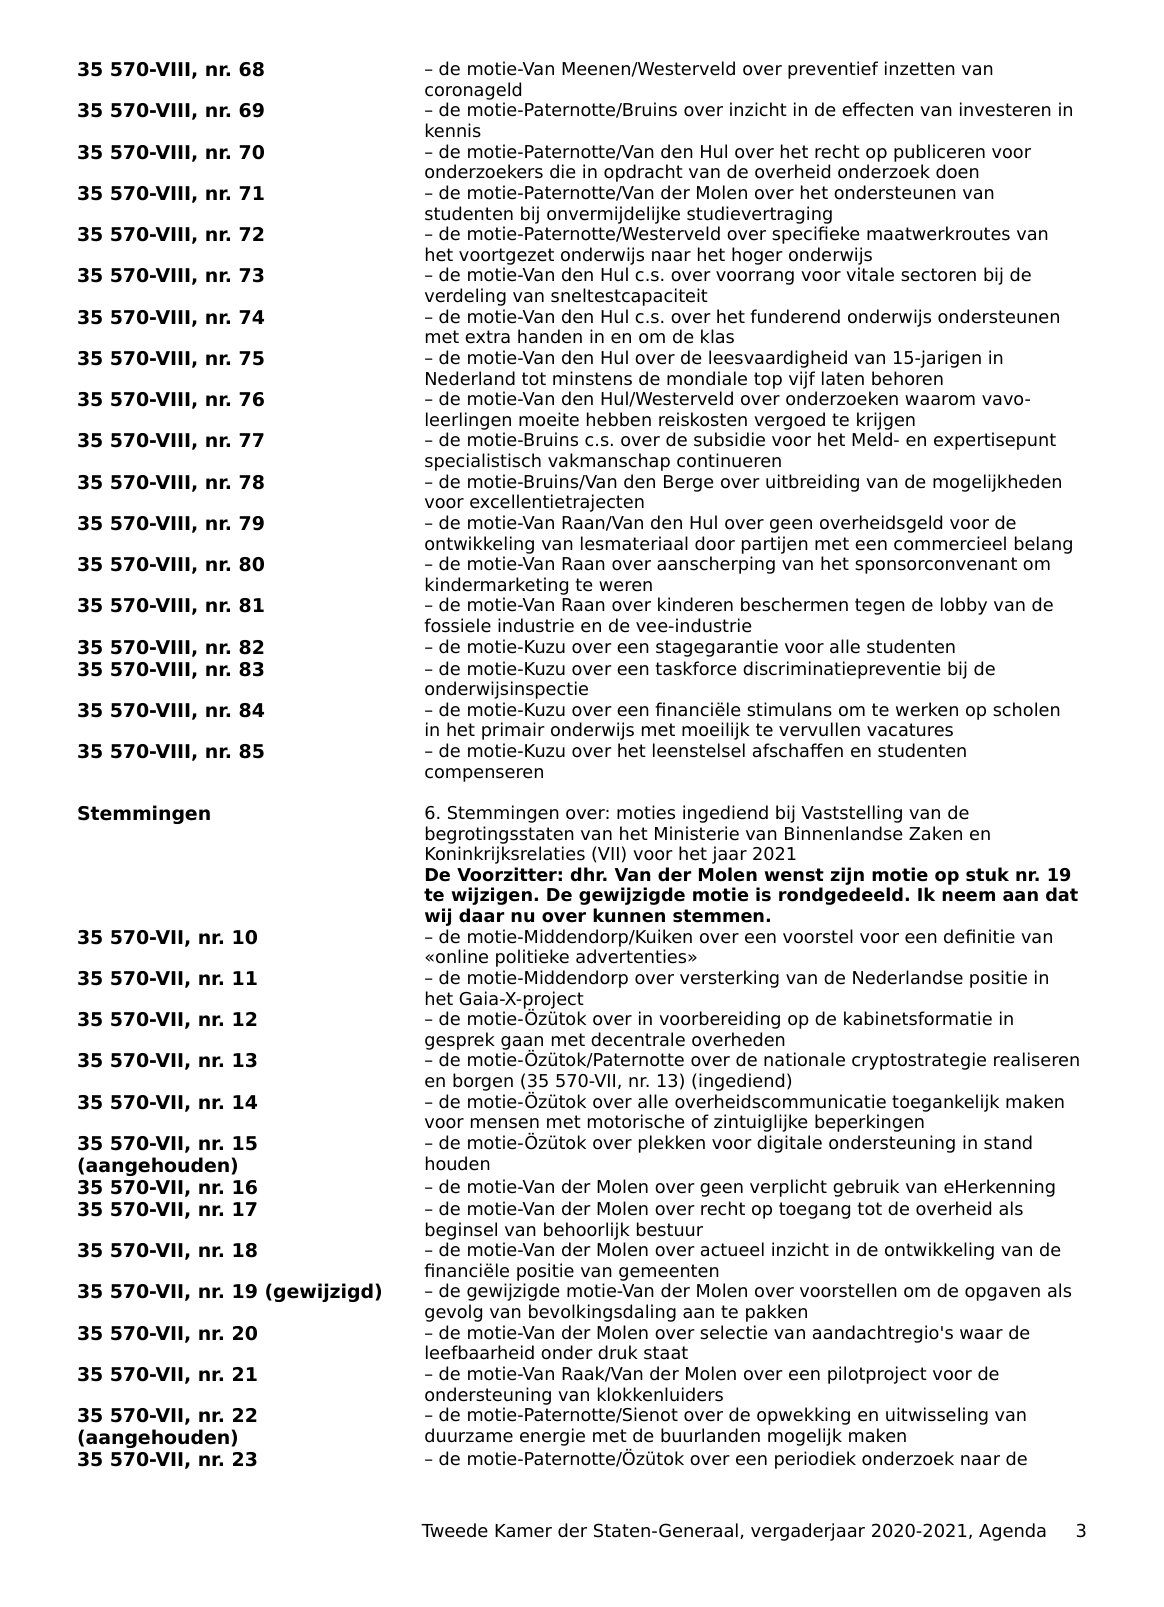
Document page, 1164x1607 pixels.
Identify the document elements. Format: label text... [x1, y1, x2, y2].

table_cell 35 570-VIII, nr. 68 [77, 59, 401, 100]
table_cell [401, 1050, 418, 1092]
table_cell 35 570-VIII, nr. 75 [77, 348, 401, 389]
table_cell [401, 1009, 418, 1050]
table_cell – de motie-Van Raan over aanscherping van het sponsorconvenant om kindermarketing te weren [418, 554, 1087, 595]
table_cell – de motie-Kuzu over een stagegarantie voor alle studenten [418, 637, 1087, 658]
table_cell 35 570-VIII, nr. 79 [77, 513, 401, 554]
table_cell – de motie-Kuzu over een taskforce discriminatiepreventie bij de onderwijsinspectie [418, 659, 1087, 700]
table_cell 35 570-VIII, nr. 82 [77, 637, 401, 658]
table_cell – de motie-Kuzu over het leenstelsel afschaffen en studenten compenseren [418, 741, 1087, 782]
table_cell 35 570-VIII, nr. 85 [77, 741, 401, 782]
table_cell [401, 348, 418, 389]
table_cell 35 570-VII, nr. 16 [77, 1177, 401, 1199]
table_cell [401, 1177, 418, 1199]
table_cell – de motie-Van der Molen over selectie van aandachtregio's waar de leefbaarheid onder druk staat [418, 1323, 1087, 1364]
table_cell [401, 554, 418, 595]
table_cell – de motie-Van der Molen over actueel inzicht in de ontwikkeling van de financiële positie van gemeenten [418, 1240, 1087, 1281]
table_cell 35 570-VII, nr. 18 [77, 1240, 401, 1281]
table_cell 35 570-VII, nr. 20 [77, 1323, 401, 1364]
table_cell [401, 741, 418, 782]
table_cell [401, 927, 418, 968]
table_cell – de motie-Van den Hul c.s. over het funderend onderwijs ondersteunen met extra handen in en om de klas [418, 307, 1087, 348]
table_cell – de motie-Van der Molen over geen verplicht gebruik van eHerkenning [418, 1177, 1087, 1199]
table_cell – de motie-Van Raan/Van den Hul over geen overheidsgeld voor de ontwikkeling van lesmateriaal door partijen met een commercieel belang [418, 513, 1087, 554]
table_cell – de motie-Van den Hul c.s. over voorrang voor vitale sectoren bij de verdeling van sneltestcapaciteit [418, 265, 1087, 307]
table_cell – de motie-Middendorp over versterking van de Nederlandse positie in het Gaia-X-project [418, 968, 1087, 1009]
table_cell – de motie-Paternotte/Van den Hul over het recht op publiceren voor onderzoekers die in opdracht van de overheid onderzoek doen [418, 142, 1087, 183]
table_cell [401, 1323, 418, 1364]
table_cell [401, 595, 418, 637]
table_cell De Voorzitter: dhr. Van der Molen wenst zijn motie op stuk nr. 19 te wijzigen. De gewijzigde motie is rondgedeeld. Ik neem aan dat wij daar nu over kunnen stemmen. [418, 865, 1087, 927]
table_cell 35 570-VII, nr. 12 [77, 1009, 401, 1050]
table_cell 35 570-VII, nr. 22 (aangehouden) [77, 1405, 401, 1449]
table_cell [401, 700, 418, 741]
table_cell – de gewijzigde motie-Van der Molen over voorstellen om de opgaven als gevolg van bevolkingsdaling aan te pakken [418, 1281, 1087, 1323]
table_cell [401, 59, 418, 100]
table_cell 35 570-VIII, nr. 69 [77, 100, 401, 142]
table_cell 35 570-VIII, nr. 78 [77, 472, 401, 513]
table_cell [401, 142, 418, 183]
table_cell [401, 1240, 418, 1281]
table_cell – de motie-Paternotte/Van der Molen over het ondersteunen van studenten bij onvermijdelijke studievertraging [418, 183, 1087, 224]
table_cell [401, 430, 418, 472]
table_cell 35 570-VII, nr. 14 [77, 1092, 401, 1133]
table_cell [401, 389, 418, 430]
table_cell [401, 513, 418, 554]
table_cell [401, 1281, 418, 1323]
table_cell – de motie-Paternotte/Sienot over de opwekking en uitwisseling van duurzame energie met de buurlanden mogelijk maken [418, 1405, 1087, 1449]
table_cell [401, 659, 418, 700]
table_cell – de motie-Van der Molen over recht op toegang tot de overheid als beginsel van behoorlijk bestuur [418, 1199, 1087, 1240]
table_cell 35 570-VIII, nr. 76 [77, 389, 401, 430]
table_cell [401, 183, 418, 224]
table_cell 6. Stemmingen over: moties ingediend bij Vaststelling van de begrotingsstaten van het Ministerie van Binnenlandse Zaken en Koninkrijksrelaties (VII) voor het jaar 2021 [418, 803, 1087, 865]
table_cell – de motie-Middendorp/Kuiken over een voorstel voor een definitie van «online politieke advertenties» [418, 927, 1087, 968]
table_cell – de motie-Kuzu over een financiële stimulans om te werken op scholen in het primair onderwijs met moeilijk te vervullen vacatures [418, 700, 1087, 741]
table_cell 35 570-VIII, nr. 77 [77, 430, 401, 472]
table_cell [77, 865, 401, 927]
table_cell [401, 265, 418, 307]
table_cell Stemmingen [77, 803, 401, 865]
table_cell [401, 1449, 418, 1471]
table_cell [401, 803, 418, 865]
table_cell 35 570-VII, nr. 23 [77, 1449, 401, 1471]
table_cell – de motie-Paternotte/Westerveld over specifieke maatwerkroutes van het voortgezet onderwijs naar het hoger onderwijs [418, 224, 1087, 265]
table_cell – de motie-Bruins c.s. over de subsidie voor het Meld- en expertisepunt specialistisch vakmanschap continueren [418, 430, 1087, 472]
table_cell – de motie-Van Meenen/Westerveld over preventief inzetten van coronageld [418, 59, 1087, 100]
table_cell 35 570-VIII, nr. 83 [77, 659, 401, 700]
table_cell [401, 1199, 418, 1240]
table_cell 35 570-VIII, nr. 80 [77, 554, 401, 595]
table_cell 35 570-VII, nr. 10 [77, 927, 401, 968]
table_cell [401, 100, 418, 142]
table_cell 35 570-VII, nr. 17 [77, 1199, 401, 1240]
table_cell 35 570-VIII, nr. 72 [77, 224, 401, 265]
table_cell [401, 1364, 418, 1405]
table_cell – de motie-Özütok/Paternotte over de nationale cryptostrategie realiseren en borgen (35 570-VII, nr. 13) (ingediend) [418, 1050, 1087, 1092]
table_cell – de motie-Van den Hul over de leesvaardigheid van 15-jarigen in Nederland tot minstens de mondiale top vijf laten behoren [418, 348, 1087, 389]
table_cell – de motie-Özütok over alle overheidscommunicatie toegankelijk maken voor mensen met motorische of zintuiglijke beperkingen [418, 1092, 1087, 1133]
table_cell – de motie-Özütok over plekken voor digitale ondersteuning in stand houden [418, 1133, 1087, 1177]
table_cell [401, 307, 418, 348]
table_cell 35 570-VIII, nr. 81 [77, 595, 401, 637]
table_cell – de motie-Özütok over in voorbereiding op de kabinetsformatie in gesprek gaan met decentrale overheden [418, 1009, 1087, 1050]
table_cell 35 570-VIII, nr. 73 [77, 265, 401, 307]
table_cell [401, 968, 418, 1009]
table_cell 35 570-VII, nr. 13 [77, 1050, 401, 1092]
table_cell [401, 1405, 418, 1449]
table_cell 35 570-VII, nr. 11 [77, 968, 401, 1009]
table_cell [401, 637, 418, 658]
table_cell [401, 1092, 418, 1133]
table_cell [401, 1133, 418, 1177]
table_cell [418, 782, 1087, 803]
table_cell – de motie-Van Raak/Van der Molen over een pilotproject voor de ondersteuning van klokkenluiders [418, 1364, 1087, 1405]
table_cell – de motie-Van den Hul/Westerveld over onderzoeken waarom vavo-leerlingen moeite hebben reiskosten vergoed te krijgen [418, 389, 1087, 430]
table_cell [401, 472, 418, 513]
table_cell – de motie-Paternotte/Özütok over een periodiek onderzoek naar de [418, 1449, 1087, 1471]
table_cell 35 570-VIII, nr. 70 [77, 142, 401, 183]
table_cell – de motie-Bruins/Van den Berge over uitbreiding van de mogelijkheden voor excellentietrajecten [418, 472, 1087, 513]
table_cell 35 570-VIII, nr. 71 [77, 183, 401, 224]
table_cell [401, 782, 418, 803]
table_cell 35 570-VIII, nr. 74 [77, 307, 401, 348]
table_cell [77, 782, 401, 803]
table_cell – de motie-Van Raan over kinderen beschermen tegen de lobby van de fossiele industrie en de vee-industrie [418, 595, 1087, 637]
table_cell – de motie-Paternotte/Bruins over inzicht in de effecten van investeren in kennis [418, 100, 1087, 142]
table_cell 35 570-VIII, nr. 84 [77, 700, 401, 741]
table_cell [401, 224, 418, 265]
table_cell 35 570-VII, nr. 19 (gewijzigd) [77, 1281, 401, 1323]
table_cell [401, 865, 418, 927]
table_cell 35 570-VII, nr. 21 [77, 1364, 401, 1405]
table_cell 35 570-VII, nr. 15 (aangehouden) [77, 1133, 401, 1177]
